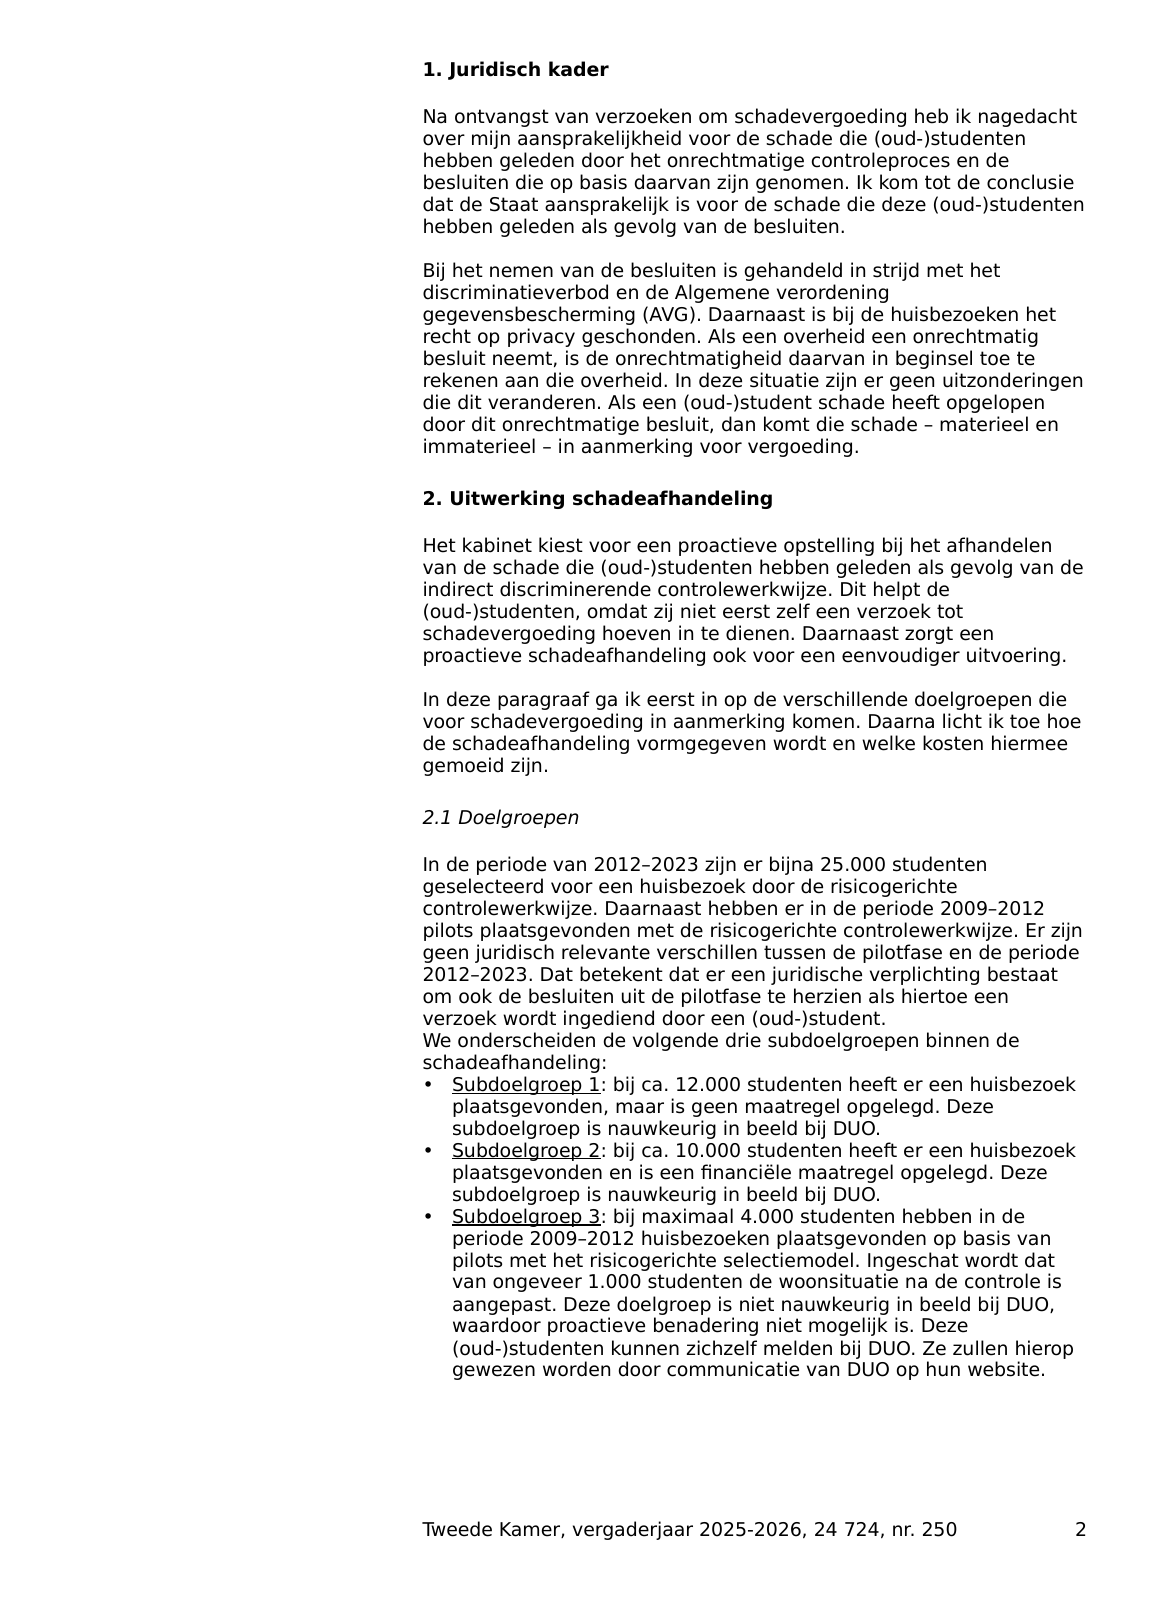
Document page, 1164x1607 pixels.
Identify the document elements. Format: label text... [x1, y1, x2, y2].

text Na ontvangst van verzoeken om schadevergoeding heb ik nagedacht over mijn aansprakelijkheid voor de schade die (oud-)studenten hebben geleden door het onrechtmatige controleproces en de besluiten die op basis daarvan zijn genomen. Ik kom tot de conclusie dat de Staat aansprakelijk is voor de schade die deze (oud-)studenten hebben geleden als gevolg van de besluiten. [422, 106, 1087, 238]
text • Subdoelgroep 3: bij maximaal 4.000 studenten hebben in de periode 2009–2012 huisbezoeken plaatsgevonden op basis van pilots met het risicogerichte selectiemodel. Ingeschat wordt dat van ongeveer 1.000 studenten de woonsituatie na de controle is aangepast. Deze doelgroep is niet nauwkeurig in beeld bij DUO, waardoor proactieve benadering niet mogelijk is. Deze (oud-)studenten kunnen zichzelf melden bij DUO. Ze zullen hierop gewezen worden door communicatie van DUO op hun website. [422, 1206, 1087, 1381]
text Bij het nemen van de besluiten is gehandeld in strijd met het discriminatieverbod en de Algemene verordening gegevensbescherming (AVG). Daarnaast is bij de huisbezoeken het recht op privacy geschonden. Als een overheid een onrechtmatig besluit neemt, is de onrechtmatigheid daarvan in beginsel toe te rekenen aan die overheid. In deze situatie zijn er geen uitzonderingen die dit veranderen. Als een (oud-)student schade heeft opgelopen door dit onrechtmatige besluit, dan komt die schade – materieel en immaterieel – in aanmerking voor vergoeding. [422, 260, 1087, 458]
text • Subdoelgroep 2: bij ca. 10.000 studenten heeft er een huisbezoek plaatsgevonden en is een financiële maatregel opgelegd. Deze subdoelgroep is nauwkeurig in beeld bij DUO. [422, 1139, 1087, 1206]
text Het kabinet kiest voor een proactieve opstelling bij het afhandelen van de schade die (oud-)studenten hebben geleden als gevolg van de indirect discriminerende controlewerkwijze. Dit helpt de (oud-)studenten, omdat zij niet eerst zelf een verzoek tot schadevergoeding hoeven in te dienen. Daarnaast zorgt een proactieve schadeafhandeling ook voor een eenvoudiger uitvoering. [422, 535, 1087, 667]
subtitle 2. Uitwerking schadeafhandeling [422, 488, 1087, 510]
text We onderscheiden de volgende drie subdoelgroepen binnen de schadeafhandeling: [422, 1030, 1087, 1074]
text • Subdoelgroep 1: bij ca. 12.000 studenten heeft er een huisbezoek plaatsgevonden, maar is geen maatregel opgelegd. Deze subdoelgroep is nauwkeurig in beeld bij DUO. [422, 1074, 1087, 1139]
subtitle 1. Juridisch kader [422, 59, 1087, 81]
text In deze paragraaf ga ik eerst in op de verschillende doelgroepen die voor schadevergoeding in aanmerking komen. Daarna licht ik toe hoe de schadeafhandeling vormgegeven wordt en welke kosten hiermee gemoeid zijn. [422, 689, 1087, 777]
text In de periode van 2012–2023 zijn er bijna 25.000 studenten geselecteerd voor een huisbezoek door de risicogerichte controlewerkwijze. Daarnaast hebben er in de periode 2009–2012 pilots plaatsgevonden met de risicogerichte controlewerkwijze. Er zijn geen juridisch relevante verschillen tussen de pilotfase en de periode 2012–2023. Dat betekent dat er een juridische verplichting bestaat om ook de besluiten uit de pilotfase te herzien als hiertoe een verzoek wordt ingediend door een (oud-)student. [422, 854, 1087, 1030]
subtitle 2.1 Doelgroepen [422, 807, 1087, 829]
